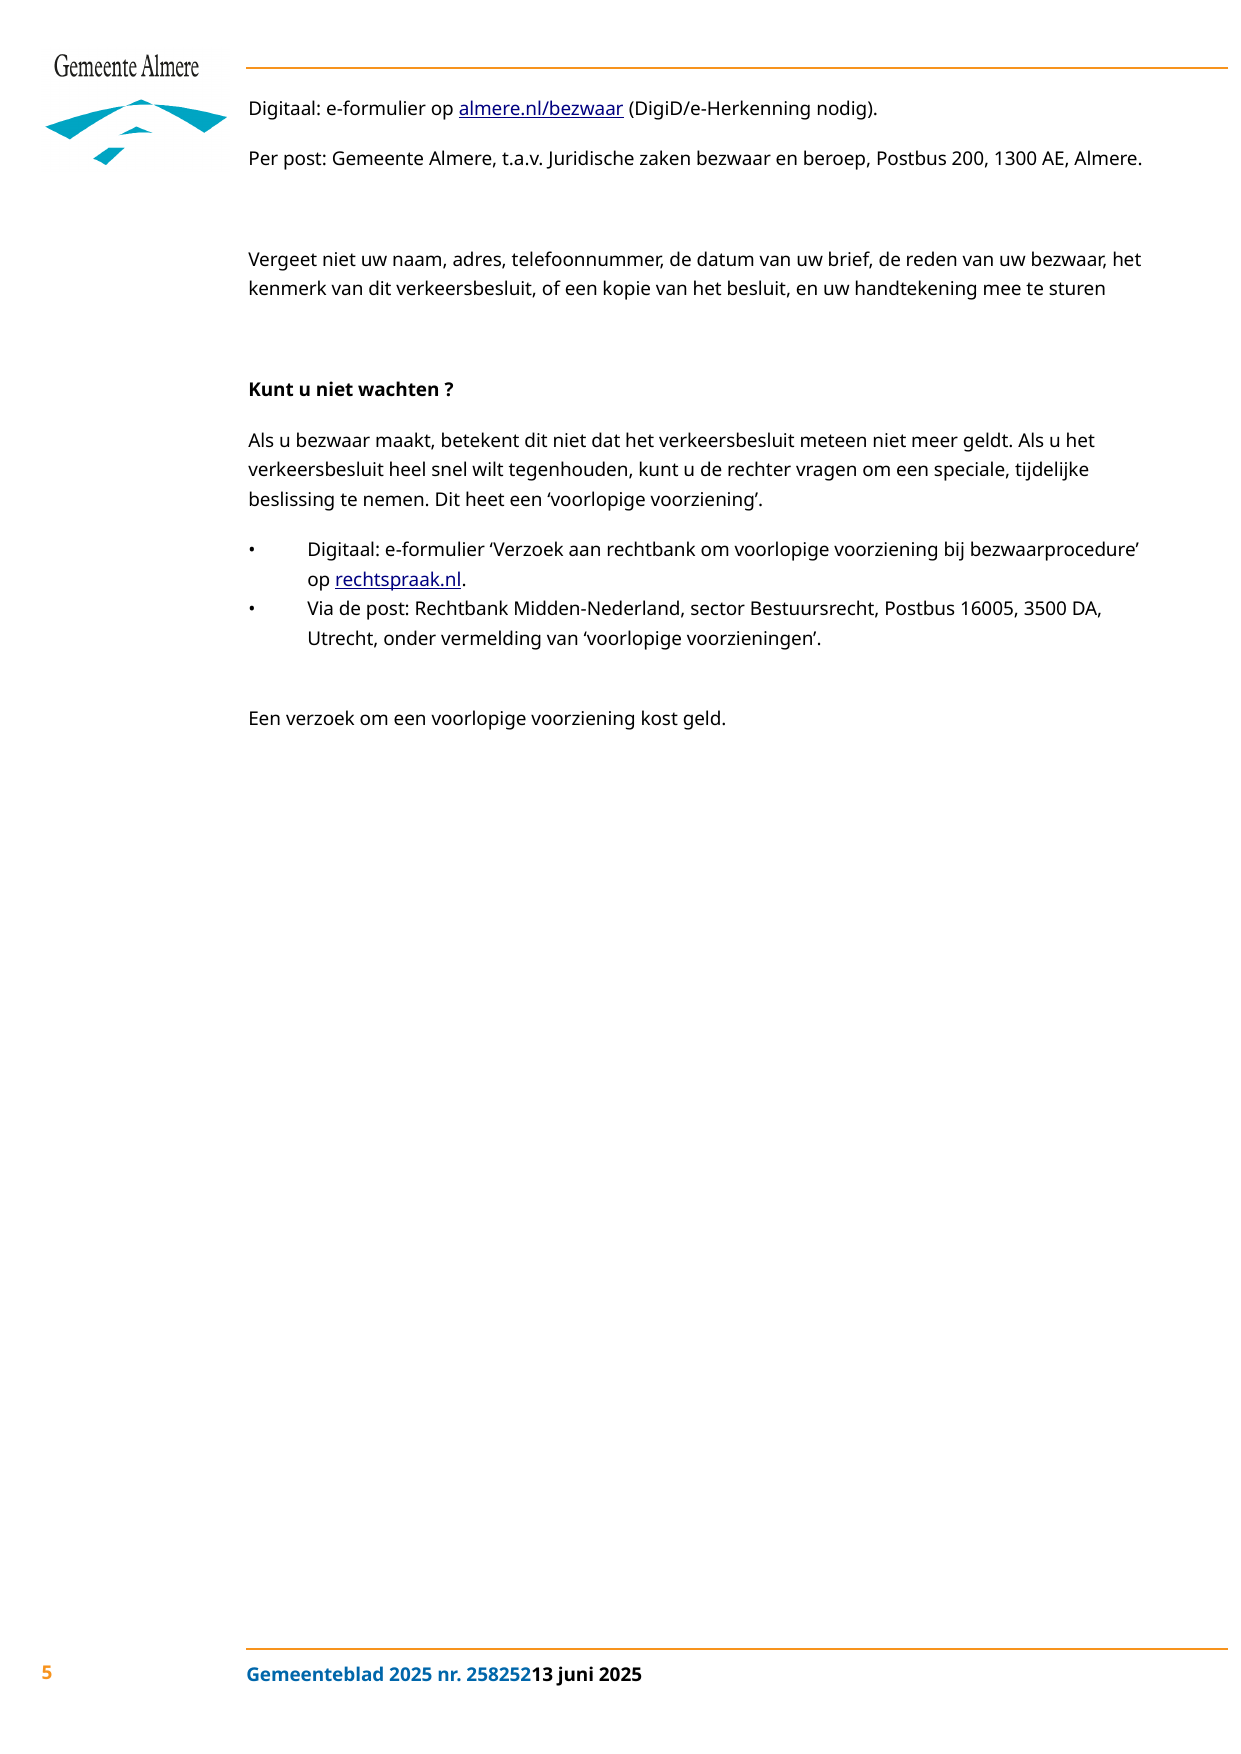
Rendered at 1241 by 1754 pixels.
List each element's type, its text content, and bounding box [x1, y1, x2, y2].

text Per post: Gemeente Almere, t.a.v. Juridische zaken bezwaar en beroep, Postbus 200, 1300 AE, Almere. [248, 145, 1152, 171]
list Digitaal: e-formulier ‘Verzoek aan rechtbank om voorlopige voorziening bij bezwaarprocedure’ op rechtspraak.nl. [248, 536, 1152, 592]
text Digitaal: e-formulier op almere.nl/bezwaar (DigiD/e-Herkenning nodig). [248, 95, 1152, 121]
text Als u bezwaar maakt, betekent dit niet dat het verkeersbesluit meteen niet meer geldt. Als u het verkeersbesluit heel snel wilt tegenhouden, kunt u de rechter vragen om een speciale, tijdelijke beslissing te nemen. Dit heet een ‘voorlopige voorziening’. [248, 427, 1152, 512]
text Vergeet niet uw naam, adres, telefoonnummer, de datum van uw brief, de reden van uw bezwaar, het kenmerk van dit verkeersbesluit, of een kopie van het besluit, en uw handtekening mee te sturen [248, 246, 1152, 301]
list Via de post: Rechtbank Midden-Nederland, sector Bestuursrecht, Postbus 16005, 3500 DA, Utrecht, onder vermelding van ‘voorlopige voorzieningen’. [248, 596, 1152, 651]
text Een verzoek om een voorlopige voorziening kost geld. [248, 705, 1152, 731]
picture [41, 47, 231, 172]
text Kunt u niet wachten ? [248, 376, 1152, 402]
